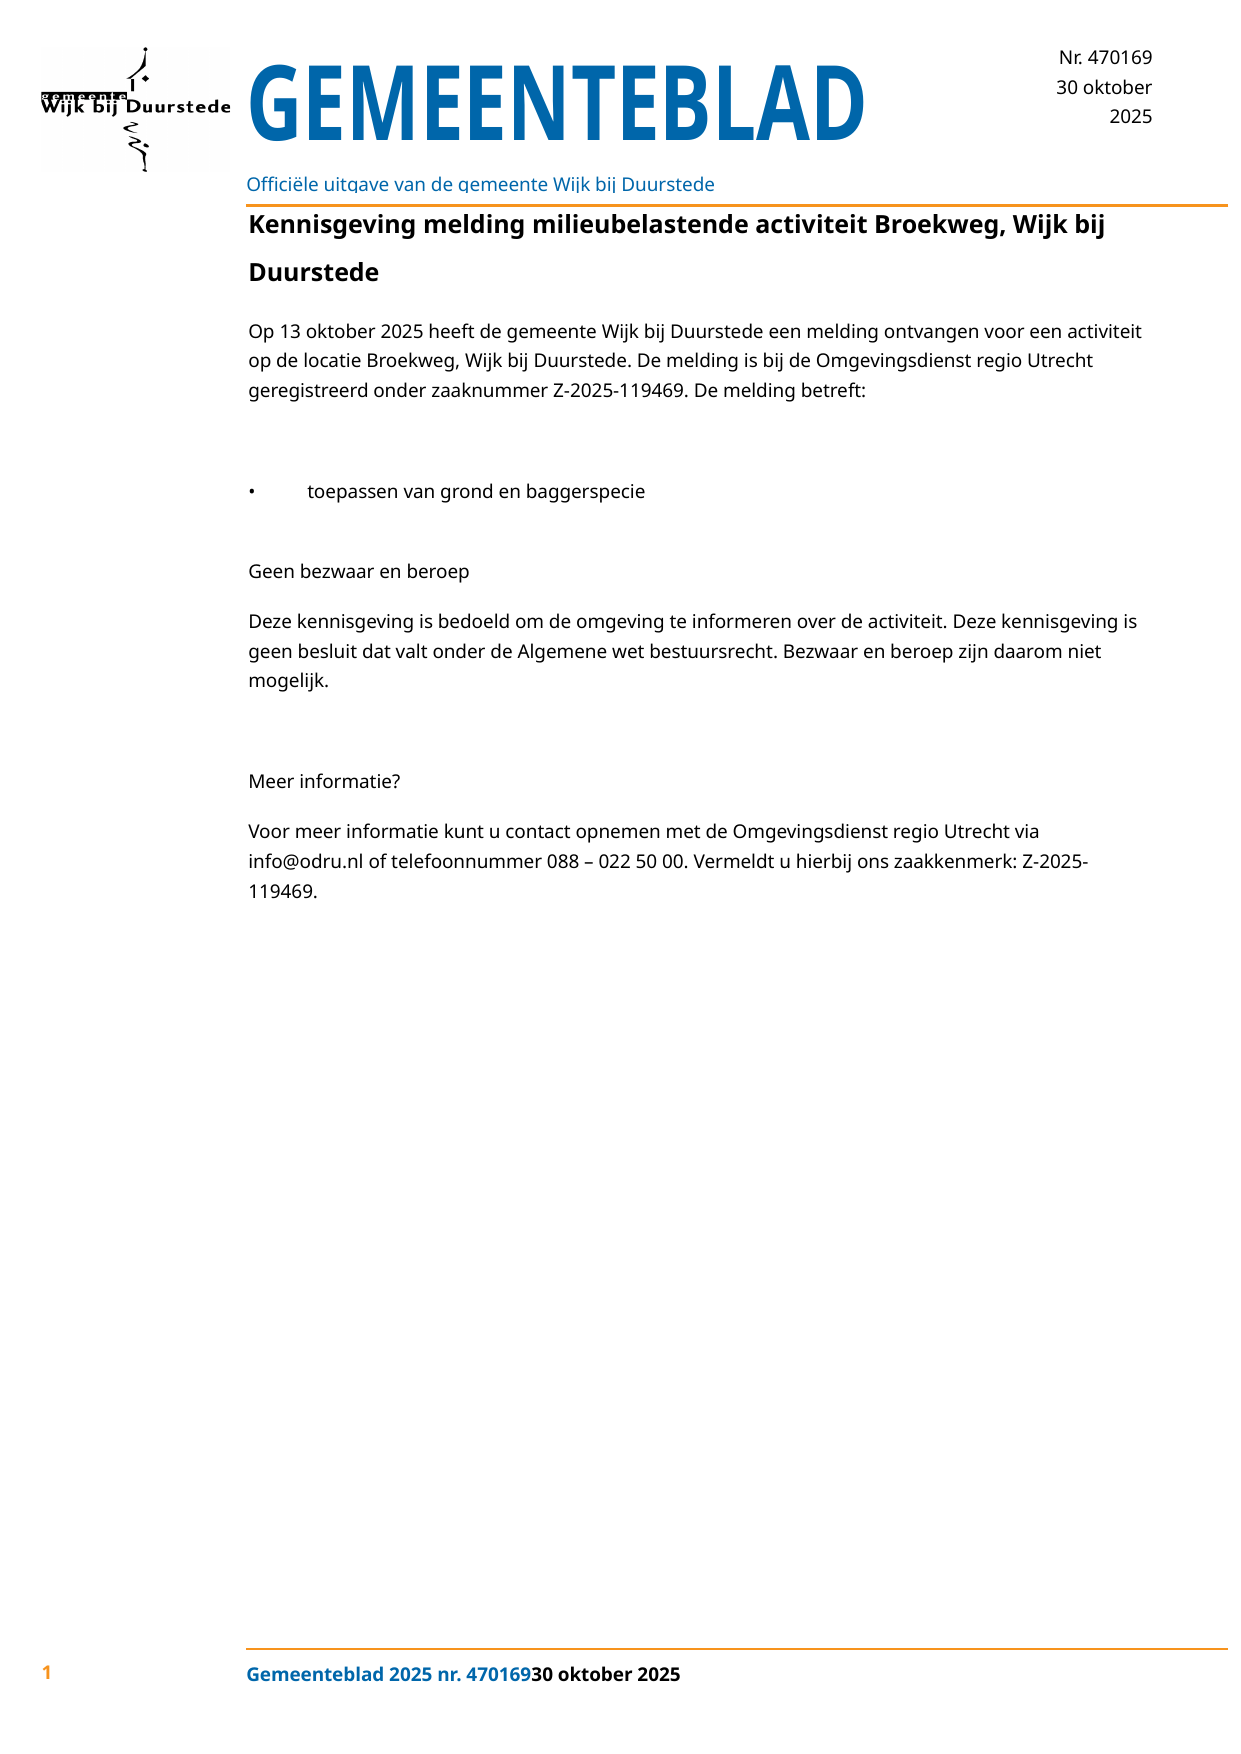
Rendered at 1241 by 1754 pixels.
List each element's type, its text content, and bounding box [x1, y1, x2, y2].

text Kennisgeving melding milieubelastende activiteit Broekweg, Wijk bij Duurstede [248, 207, 1152, 288]
text Op 13 oktober 2025 heeft de gemeente Wijk bij Duurstede een melding ontvangen voor een activiteit op de locatie Broekweg, Wijk bij Duurstede. De melding is bij de Omgevingsdienst regio Utrecht geregistreerd onder zaaknummer Z-2025-119469. De melding betreft: [248, 318, 1152, 403]
text Meer informatie? [248, 768, 1152, 794]
text Deze kennisgeving is bedoeld om de omgeving te informeren over de activiteit. Deze kennisgeving is geen besluit dat valt onder de Algemene wet bestuursrecht. Bezwaar en beroep zijn daarom niet mogelijk. [248, 608, 1152, 693]
list toepassen van grond en baggerspecie [248, 478, 1152, 504]
picture [41, 47, 231, 172]
text Voor meer informatie kunt u contact opnemen met de Omgevingsdienst regio Utrecht via info@odru.nl of telefoonnummer 088 – 022 50 00. Vermeldt u hierbij ons zaakkenmerk: Z-2025-119469. [248, 819, 1152, 904]
text Geen bezwaar en beroep [248, 558, 1152, 584]
